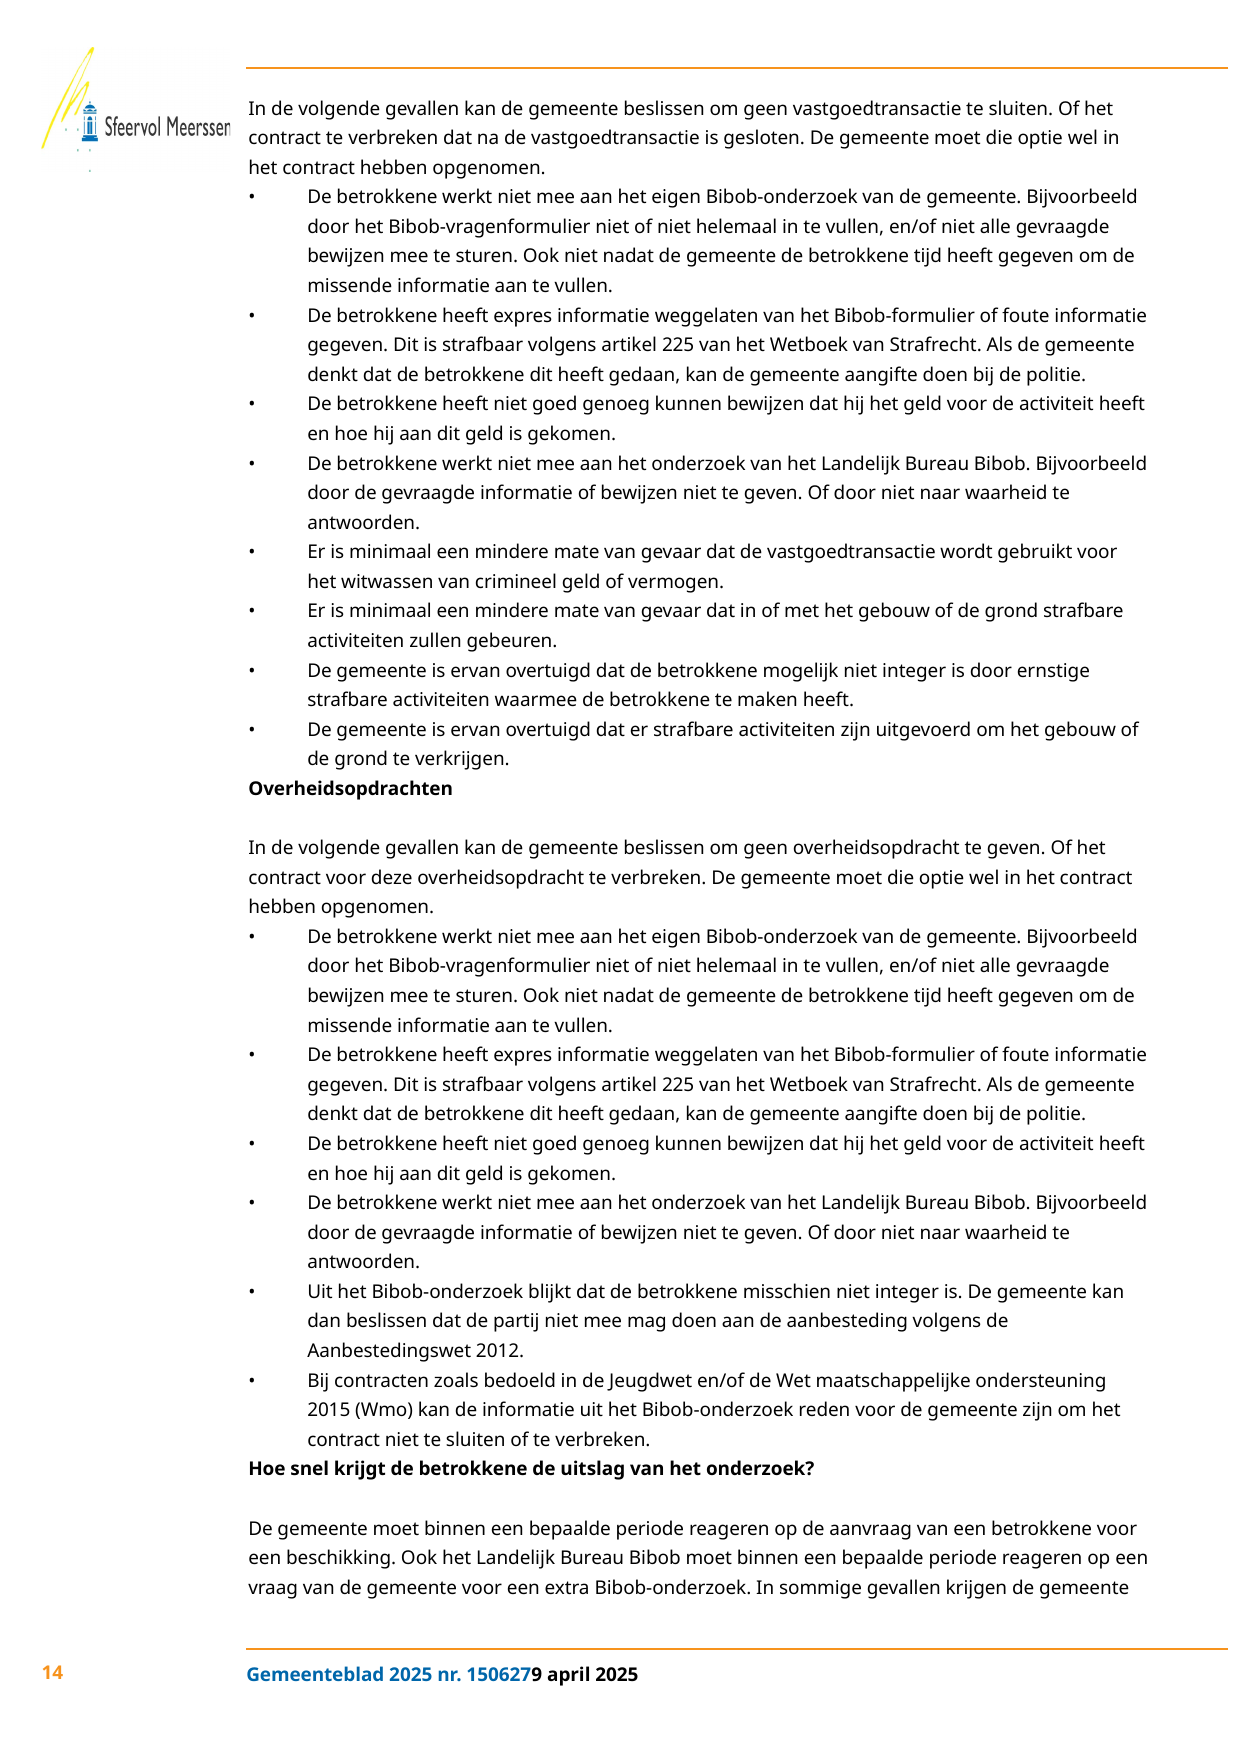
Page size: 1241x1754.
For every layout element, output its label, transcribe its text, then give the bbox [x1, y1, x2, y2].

list De betrokkene werkt niet mee aan het onderzoek van het Landelijk Bureau Bibob. Bijvoorbeeld door de gevraagde informatie of bewijzen niet te geven. Of door niet naar waarheid te antwoorden. [248, 1189, 1152, 1274]
list De betrokkene heeft niet goed genoeg kunnen bewijzen dat hij het geld voor de activiteit heeft en hoe hij aan dit geld is gekomen. [248, 1130, 1152, 1186]
list Bij contracten zoals bedoeld in de Jeugdwet en/of de Wet maatschappelijke ondersteuning 2015 (Wmo) kan de informatie uit het Bibob-onderzoek reden voor de gemeente zijn om het contract niet te sluiten of te verbreken. [248, 1367, 1152, 1452]
text In de volgende gevallen kan de gemeente beslissen om geen vastgoedtransactie te sluiten. Of het contract te verbreken dat na de vastgoedtransactie is gesloten. De gemeente moet die optie wel in het contract hebben opgenomen. [248, 95, 1152, 180]
list De betrokkene werkt niet mee aan het onderzoek van het Landelijk Bureau Bibob. Bijvoorbeeld door de gevraagde informatie of bewijzen niet te geven. Of door niet naar waarheid te antwoorden. [248, 450, 1152, 535]
text De gemeente moet binnen een bepaalde periode reageren op de aanvraag van een betrokkene voor een beschikking. Ook het Landelijk Bureau Bibob moet binnen een bepaalde periode reageren op een vraag van de gemeente voor een extra Bibob-onderzoek. In sommige gevallen krijgen de gemeente [248, 1515, 1152, 1600]
list De gemeente is ervan overtuigd dat er strafbare activiteiten zijn uitgevoerd om het gebouw of de grond te verkrijgen. [248, 716, 1152, 771]
text Overheidsopdrachten [248, 775, 1152, 801]
list De betrokkene werkt niet mee aan het eigen Bibob-onderzoek van de gemeente. Bijvoorbeeld door het Bibob-vragenformulier niet of niet helemaal in te vullen, en/of niet alle gevraagde bewijzen mee te sturen. Ook niet nadat de gemeente de betrokkene tijd heeft gegeven om de missende informatie aan te vullen. [248, 183, 1152, 298]
list De gemeente is ervan overtuigd dat de betrokkene mogelijk niet integer is door ernstige strafbare activiteiten waarmee de betrokkene te maken heeft. [248, 657, 1152, 712]
list Uit het Bibob-onderzoek blijkt dat de betrokkene misschien niet integer is. De gemeente kan dan beslissen dat de partij niet mee mag doen aan de aanbesteding volgens de Aanbestedingswet 2012. [248, 1278, 1152, 1363]
list De betrokkene heeft niet goed genoeg kunnen bewijzen dat hij het geld voor de activiteit heeft en hoe hij aan dit geld is gekomen. [248, 391, 1152, 446]
list De betrokkene heeft expres informatie weggelaten van het Bibob-formulier of foute informatie gegeven. Dit is strafbaar volgens artikel 225 van het Wetboek van Strafrecht. Als de gemeente denkt dat de betrokkene dit heeft gedaan, kan de gemeente aangifte doen bij de politie. [248, 302, 1152, 387]
text Hoe snel krijgt de betrokkene de uitslag van het onderzoek? [248, 1456, 1152, 1481]
list De betrokkene heeft expres informatie weggelaten van het Bibob-formulier of foute informatie gegeven. Dit is strafbaar volgens artikel 225 van het Wetboek van Strafrecht. Als de gemeente denkt dat de betrokkene dit heeft gedaan, kan de gemeente aangifte doen bij de politie. [248, 1041, 1152, 1126]
text In de volgende gevallen kan de gemeente beslissen om geen overheidsopdracht te geven. Of het contract voor deze overheidsopdracht te verbreken. De gemeente moet die optie wel in het contract hebben opgenomen. [248, 834, 1152, 919]
list Er is minimaal een mindere mate van gevaar dat de vastgoedtransactie wordt gebruikt voor het witwassen van crimineel geld of vermogen. [248, 538, 1152, 594]
picture [41, 47, 231, 172]
list De betrokkene werkt niet mee aan het eigen Bibob-onderzoek van de gemeente. Bijvoorbeeld door het Bibob-vragenformulier niet of niet helemaal in te vullen, en/of niet alle gevraagde bewijzen mee te sturen. Ook niet nadat de gemeente de betrokkene tijd heeft gegeven om de missende informatie aan te vullen. [248, 923, 1152, 1038]
list Er is minimaal een mindere mate van gevaar dat in of met het gebouw of de grond strafbare activiteiten zullen gebeuren. [248, 598, 1152, 653]
